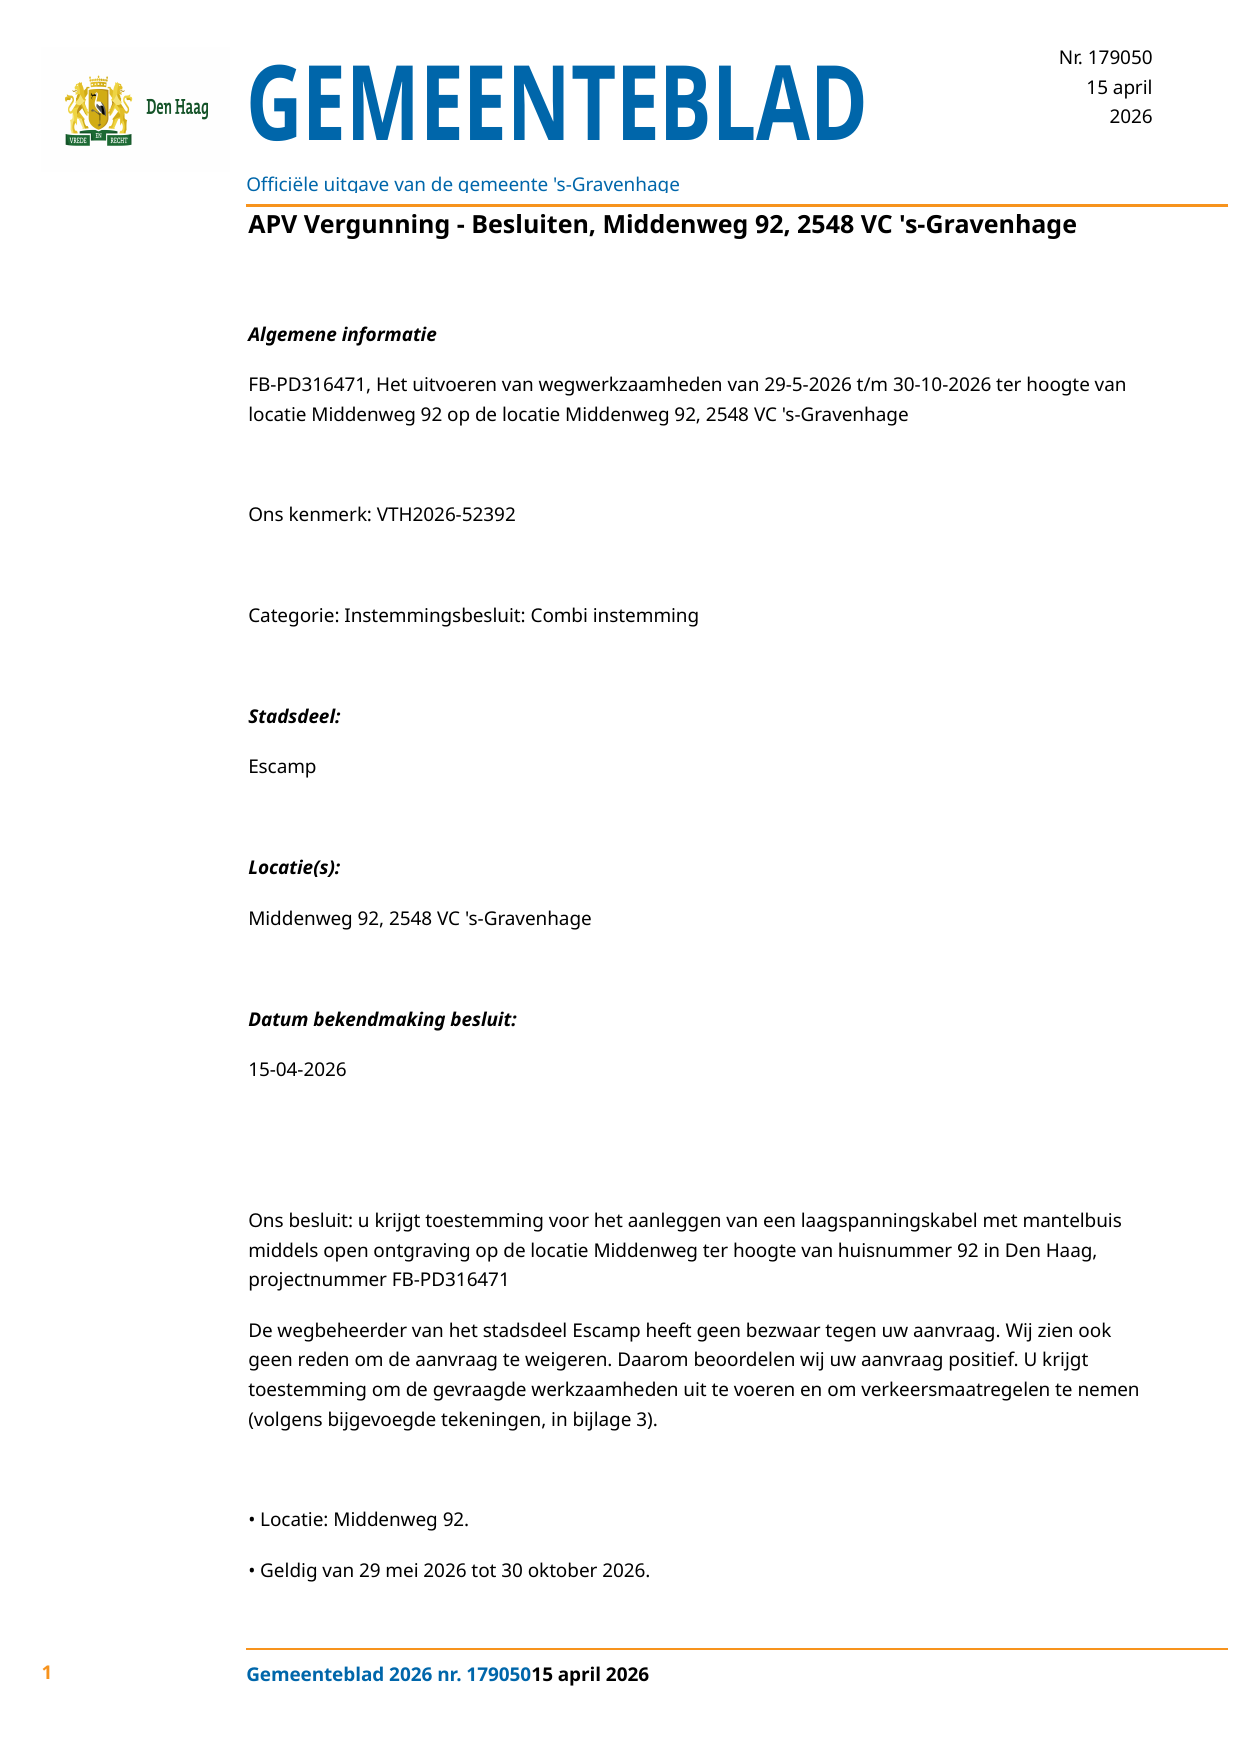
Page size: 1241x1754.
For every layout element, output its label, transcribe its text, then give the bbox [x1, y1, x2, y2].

text Ons besluit: u krijgt toestemming voor het aanleggen van een laagspanningskabel met mantelbuis middels open ontgraving op de locatie Middenweg ter hoogte van huisnummer 92 in Den Haag, projectnummer FB-PD316471 [248, 1207, 1152, 1292]
text Algemene informatie [248, 321, 1152, 346]
text Escamp [248, 754, 1152, 779]
text Locatie(s): [248, 854, 1152, 880]
text Categorie: Instemmingsbesluit: Combi instemming [248, 602, 1152, 628]
text Middenweg 92, 2548 VC 's-Gravenhage [248, 905, 1152, 931]
text • Locatie: Middenweg 92. [248, 1507, 1152, 1532]
text APV Vergunning - Besluiten, Middenweg 92, 2548 VC 's-Gravenhage [248, 207, 1152, 241]
text Ons kenmerk: VTH2026-52392 [248, 502, 1152, 527]
text Stadsdeel: [248, 703, 1152, 729]
text FB-PD316471, Het uitvoeren van wegwerkzaamheden van 29-5-2026 t/m 30-10-2026 ter hoogte van locatie Middenweg 92 op de locatie Middenweg 92, 2548 VC 's-Gravenhage [248, 371, 1152, 426]
text 15-04-2026 [248, 1056, 1152, 1082]
text De wegbeheerder van het stadsdeel Escamp heeft geen bezwaar tegen uw aanvraag. Wij zien ook geen reden om de aanvraag te weigeren. Daarom beoordelen wij uw aanvraag positief. U krijgt toestemming om de gevraagde werkzaamheden uit te voeren en om verkeersmaatregelen te nemen (volgens bijgevoegde tekeningen, in bijlage 3). [248, 1317, 1152, 1431]
text • Geldig van 29 mei 2026 tot 30 oktober 2026. [248, 1557, 1152, 1583]
text Datum bekendmaking besluit: [248, 1006, 1152, 1031]
picture [41, 47, 231, 172]
